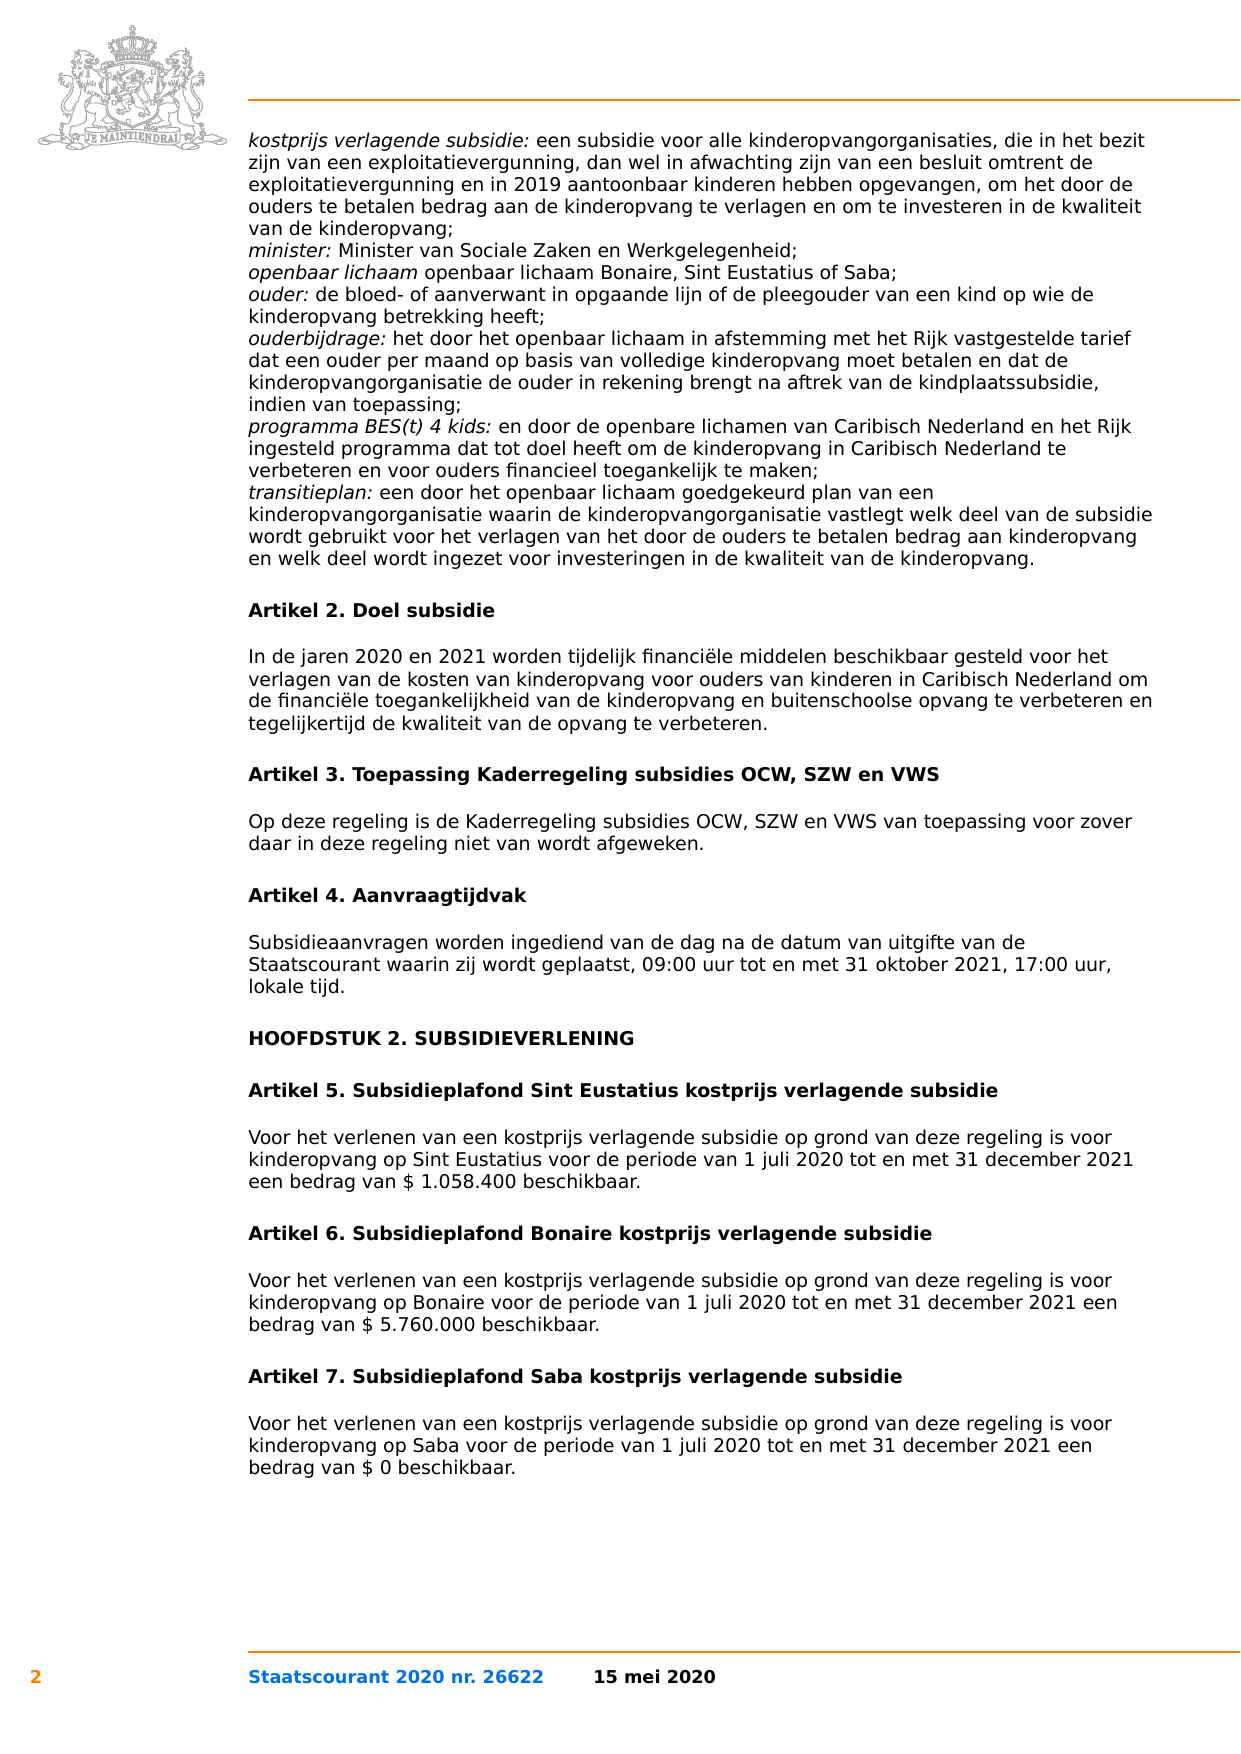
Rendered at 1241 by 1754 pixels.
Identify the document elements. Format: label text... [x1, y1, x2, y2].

text Voor het verlenen van een kostprijs verlagende subsidie op grond van deze regeling is voor kinderopvang op Sint Eustatius voor de periode van 1 juli 2020 tot en met 31 december 2021 een bedrag van $ 1.058.400 beschikbaar. [248, 1127, 1163, 1193]
subtitle Artikel 2. Doel subsidie [248, 599, 1163, 621]
text kostprijs verlagende subsidie: een subsidie voor alle kinderopvangorganisaties, die in het bezit zijn van een exploitatievergunning, dan wel in afwachting zijn van een besluit omtrent de exploitatievergunning en in 2019 aantoonbaar kinderen hebben opgevangen, om het door de ouders te betalen bedrag aan de kinderopvang te verlagen en om te investeren in de kwaliteit van de kinderopvang; [248, 130, 1163, 240]
text openbaar lichaam openbaar lichaam Bonaire, Sint Eustatius of Saba; [248, 262, 1163, 284]
subtitle Artikel 5. Subsidieplafond Sint Eustatius kostprijs verlagende subsidie [248, 1080, 1163, 1102]
text ouderbijdrage: het door het openbaar lichaam in afstemming met het Rijk vastgestelde tarief dat een ouder per maand op basis van volledige kinderopvang moet betalen en dat de kinderopvangorganisatie de ouder in rekening brengt na aftrek van de kindplaatssubsidie, indien van toepassing; [248, 328, 1163, 416]
text Voor het verlenen van een kostprijs verlagende subsidie op grond van deze regeling is voor kinderopvang op Bonaire voor de periode van 1 juli 2020 tot en met 31 december 2021 een bedrag van $ 5.760.000 beschikbaar. [248, 1270, 1163, 1336]
text Voor het verlenen van een kostprijs verlagende subsidie op grond van deze regeling is voor kinderopvang op Saba voor de periode van 1 juli 2020 tot en met 31 december 2021 een bedrag van $ 0 beschikbaar. [248, 1413, 1163, 1479]
text transitieplan: een door het openbaar lichaam goedgekeurd plan van een kinderopvangorganisatie waarin de kinderopvangorganisatie vastlegt welk deel van de subsidie wordt gebruikt voor het verlagen van het door de ouders te betalen bedrag aan kinderopvang en welk deel wordt ingezet voor investeringen in de kwaliteit van de kinderopvang. [248, 482, 1163, 569]
text ouder: de bloed- of aanverwant in opgaande lijn of de pleegouder van een kind op wie de kinderopvang betrekking heeft; [248, 284, 1163, 328]
subtitle Artikel 4. Aanvraagtijdvak [248, 885, 1163, 907]
subtitle Artikel 6. Subsidieplafond Bonaire kostprijs verlagende subsidie [248, 1223, 1163, 1245]
picture [38, 25, 227, 150]
subtitle Artikel 3. Toepassing Kaderregeling subsidies OCW, SZW en VWS [248, 764, 1163, 786]
text programma BES(t) 4 kids: en door de openbare lichamen van Caribisch Nederland en het Rijk ingesteld programma dat tot doel heeft om de kinderopvang in Caribisch Nederland te verbeteren en voor ouders financieel toegankelijk te maken; [248, 416, 1163, 482]
text In de jaren 2020 en 2021 worden tijdelijk financiële middelen beschikbaar gesteld voor het verlagen van de kosten van kinderopvang voor ouders van kinderen in Caribisch Nederland om de financiële toegankelijkheid van de kinderopvang en buitenschoolse opvang te verbeteren en tegelijkertijd de kwaliteit van de opvang te verbeteren. [248, 646, 1163, 734]
text minister: Minister van Sociale Zaken en Werkgelegenheid; [248, 240, 1163, 262]
text Subsidieaanvragen worden ingediend van de dag na de datum van uitgifte van de Staatscourant waarin zij wordt geplaatst, 09:00 uur tot en met 31 oktober 2021, 17:00 uur, lokale tijd. [248, 932, 1163, 998]
subtitle HOOFDSTUK 2. SUBSIDIEVERLENING [248, 1028, 1163, 1050]
subtitle Artikel 7. Subsidieplafond Saba kostprijs verlagende subsidie [248, 1366, 1163, 1388]
text Op deze regeling is de Kaderregeling subsidies OCW, SZW en VWS van toepassing voor zover daar in deze regeling niet van wordt afgeweken. [248, 811, 1163, 855]
